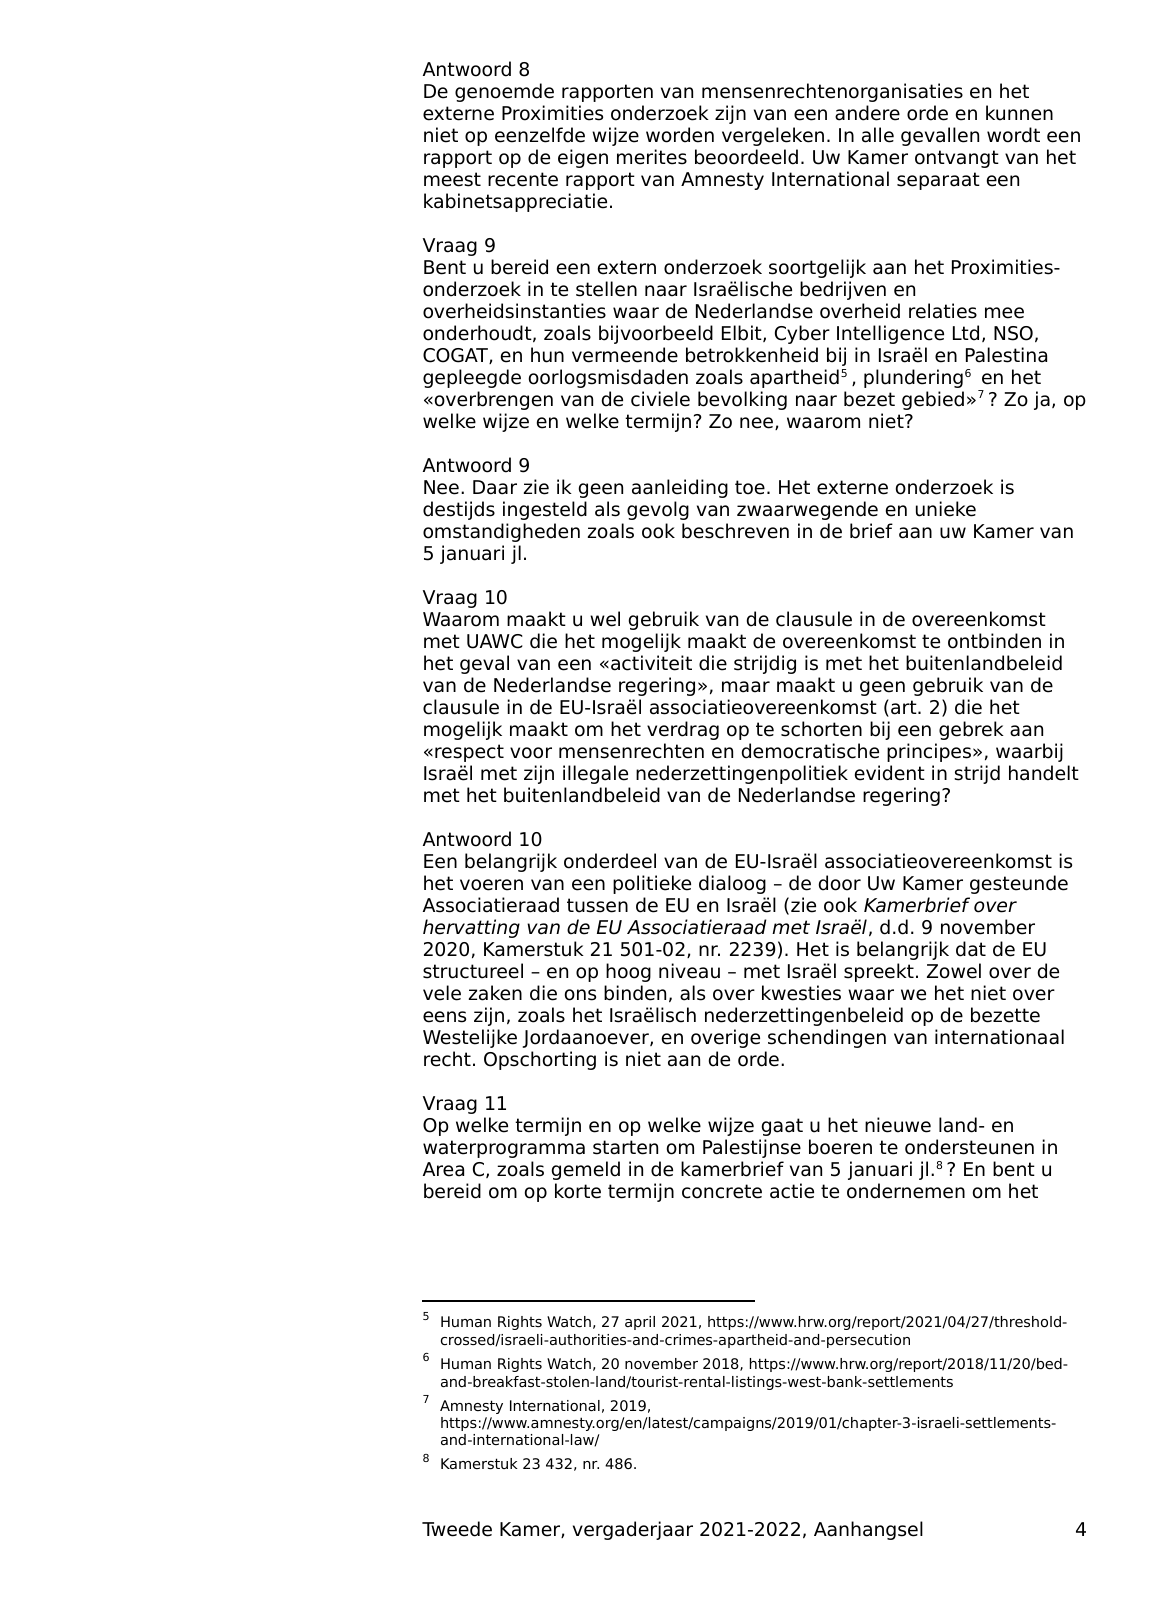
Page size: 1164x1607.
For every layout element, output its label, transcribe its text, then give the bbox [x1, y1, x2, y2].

text Bent u bereid een extern onderzoek soortgelijk aan het Proximities-onderzoek in te stellen naar Israëlische bedrijven en overheidsinstanties waar de Nederlandse overheid relaties mee onderhoudt, zoals bijvoorbeeld Elbit, Cyber Intelligence Ltd, NSO, COGAT, en hun vermeende betrokkenheid bij in Israël en Palestina gepleegde oorlogsmisdaden zoals apartheid, plundering en het «overbrengen van de civiele bevolking naar bezet gebied»? Zo ja, op welke wijze en welke termijn? Zo nee, waarom niet? [422, 257, 1087, 433]
text De genoemde rapporten van mensenrechtenorganisaties en het externe Proximities onderzoek zijn van een andere orde en kunnen niet op eenzelfde wijze worden vergeleken. In alle gevallen wordt een rapport op de eigen merites beoordeeld. Uw Kamer ontvangt van het meest recente rapport van Amnesty International separaat een kabinetsappreciatie. [422, 81, 1087, 213]
text Nee. Daar zie ik geen aanleiding toe. Het externe onderzoek is destijds ingesteld als gevolg van zwaarwegende en unieke omstandigheden zoals ook beschreven in de brief aan uw Kamer van 5 januari jl. [422, 477, 1087, 565]
text Vraag 10 [422, 587, 1087, 609]
text Op welke termijn en op welke wijze gaat u het nieuwe land- en waterprogramma starten om Palestijnse boeren te ondersteunen in Area C, zoals gemeld in de kamerbrief van 5 januari jl.? En bent u bereid om op korte termijn concrete actie te ondernemen om het [422, 1115, 1087, 1203]
text Antwoord 10 [422, 829, 1087, 851]
text Kamerstuk 23 432, nr. 486. [422, 1452, 1087, 1474]
text Vraag 11 [422, 1093, 1087, 1115]
text Antwoord 9 [422, 455, 1087, 477]
text Een belangrijk onderdeel van de EU-Israël associatieovereenkomst is het voeren van een politieke dialoog – de door Uw Kamer gesteunde Associatieraad tussen de EU en Israël (zie ook Kamerbrief over hervatting van de EU Associatieraad met Israël, d.d. 9 november 2020, Kamerstuk 21 501-02, nr. 2239). Het is belangrijk dat de EU structureel – en op hoog niveau – met Israël spreekt. Zowel over de vele zaken die ons binden, als over kwesties waar we het niet over eens zijn, zoals het Israëlisch nederzettingenbeleid op de bezette Westelijke Jordaanoever, en overige schendingen van internationaal recht. Opschorting is niet aan de orde. [422, 851, 1087, 1071]
text Amnesty International, 2019, https://www.amnesty.org/en/latest/campaigns/2019/01/chapter-3-israeli-settlements-and-international-law/ [422, 1393, 1087, 1449]
text Human Rights Watch, 20 november 2018, https://www.hrw.org/report/2018/11/20/bed-and-breakfast-stolen-land/tourist-rental-listings-west-bank-settlements [422, 1352, 1087, 1391]
text Antwoord 8 [422, 59, 1087, 81]
text Human Rights Watch, 27 april 2021, https://www.hrw.org/report/2021/04/27/threshold-crossed/israeli-authorities-and-crimes-apartheid-and-persecution [422, 1310, 1087, 1349]
text Waarom maakt u wel gebruik van de clausule in de overeenkomst met UAWC die het mogelijk maakt de overeenkomst te ontbinden in het geval van een «activiteit die strijdig is met het buitenlandbeleid van de Nederlandse regering», maar maakt u geen gebruik van de clausule in de EU-Israël associatieovereenkomst (art. 2) die het mogelijk maakt om het verdrag op te schorten bij een gebrek aan «respect voor mensenrechten en democratische principes», waarbij Israël met zijn illegale nederzettingenpolitiek evident in strijd handelt met het buitenlandbeleid van de Nederlandse regering? [422, 609, 1087, 807]
text Vraag 9 [422, 235, 1087, 257]
